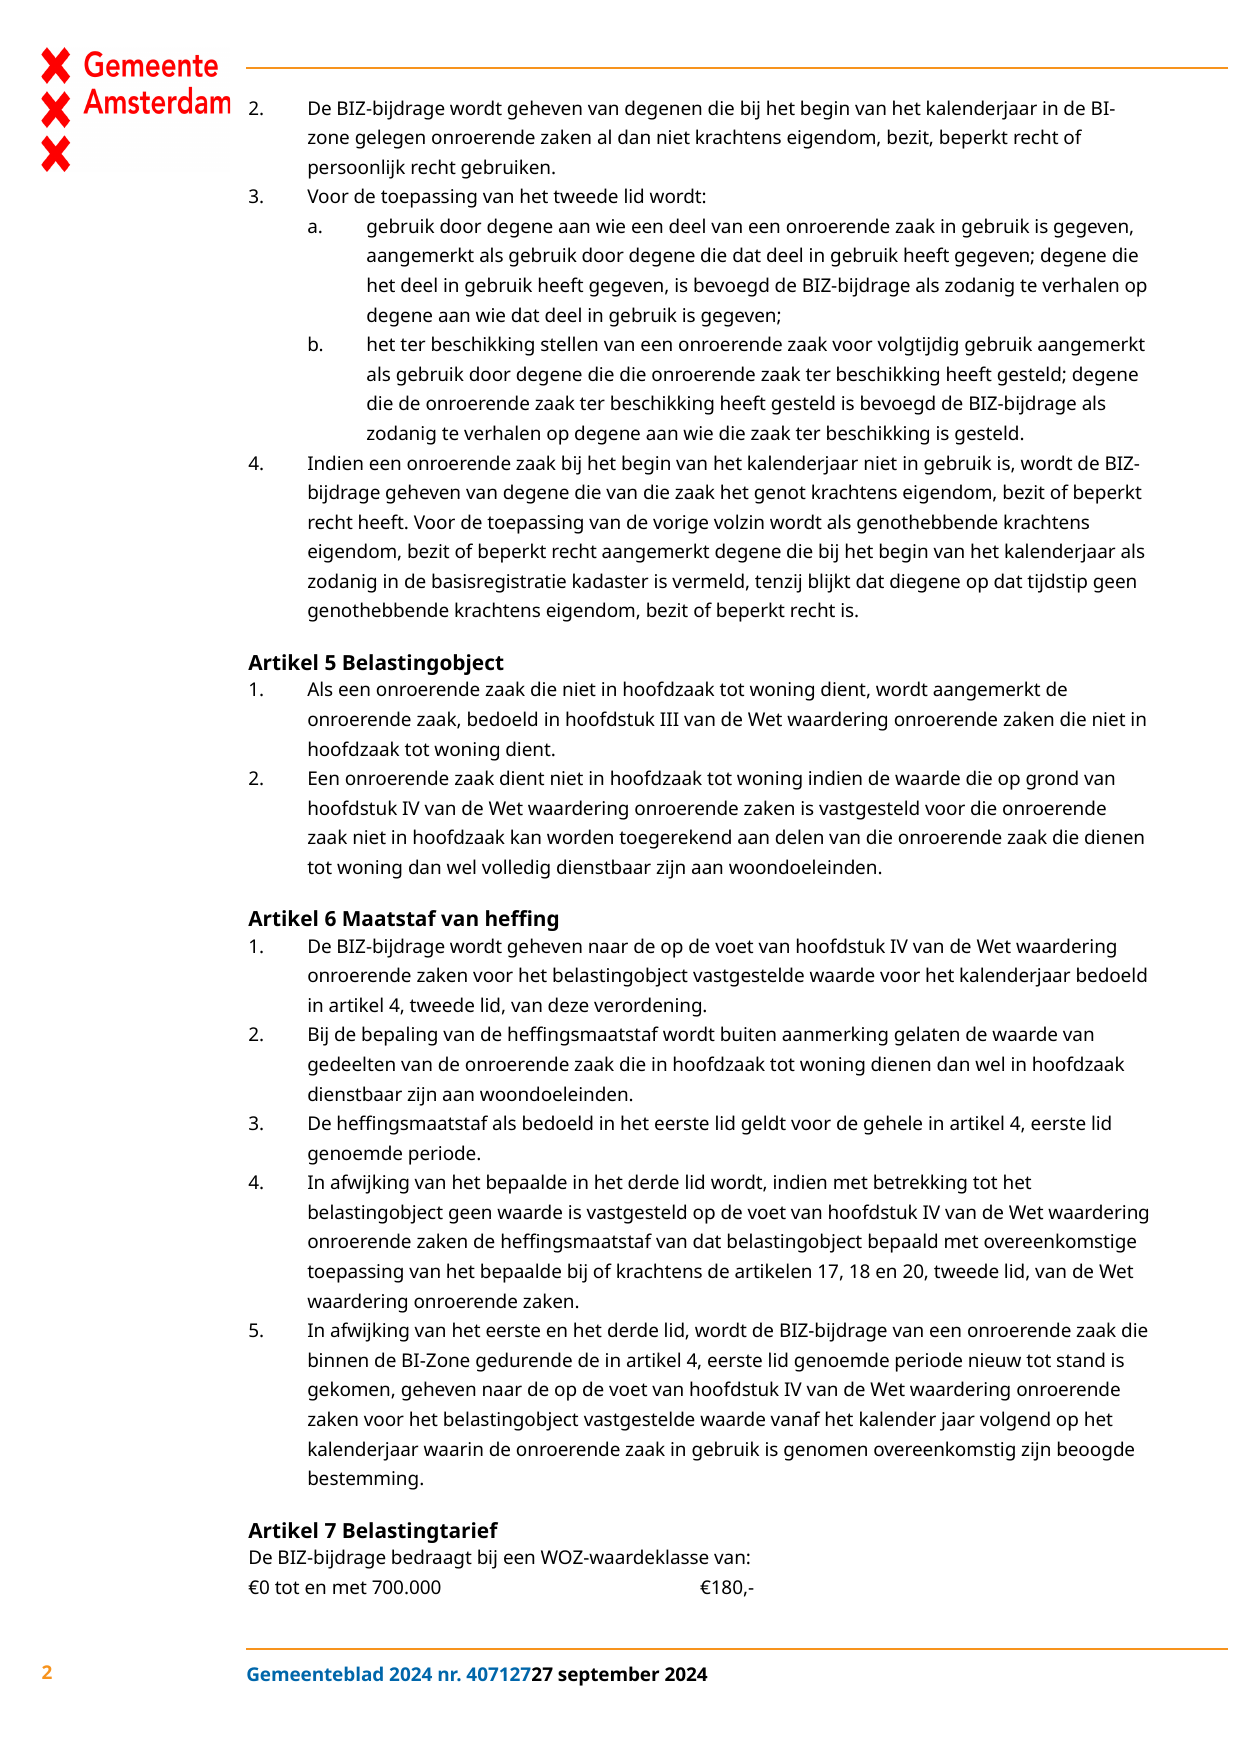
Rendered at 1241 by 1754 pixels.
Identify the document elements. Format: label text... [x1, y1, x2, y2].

picture [41, 47, 231, 172]
table_header €0 tot en met 700.000 [248, 1574, 700, 1600]
list In afwijking van het eerste en het derde lid, wordt de BIZ-bijdrage van een onroerende zaak die binnen de BI-Zone gedurende de in artikel 4, eerste lid genoemde periode nieuw tot stand is gekomen, geheven naar de op de voet van hoofdstuk IV van de Wet waardering onroerende zaken voor het belastingobject vastgestelde waarde vanaf het kalender jaar volgend op het kalenderjaar waarin de onroerende zaak in gebruik is genomen overeenkomstig zijn beoogde bestemming. [248, 1317, 1152, 1491]
text Artikel 5 Belastingobject [248, 648, 1152, 677]
table_header €180,- [700, 1574, 1152, 1600]
list De BIZ-bijdrage wordt geheven van degenen die bij het begin van het kalenderjaar in de BI-zone gelegen onroerende zaken al dan niet krachtens eigendom, bezit, beperkt recht of persoonlijk recht gebruiken. [248, 95, 1152, 180]
list Indien een onroerende zaak bij het begin van het kalenderjaar niet in gebruik is, wordt de BIZ-bijdrage geheven van degene die van die zaak het genot krachtens eigendom, bezit of beperkt recht heeft. Voor de toepassing van de vorige volzin wordt als genothebbende krachtens eigendom, bezit of beperkt recht aangemerkt degene die bij het begin van het kalenderjaar als zodanig in de basisregistratie kadaster is vermeld, tenzij blijkt dat diegene op dat tijdstip geen genothebbende krachtens eigendom, bezit of beperkt recht is. [248, 450, 1152, 623]
list Een onroerende zaak dient niet in hoofdzaak tot woning indien de waarde die op grond van hoofdstuk IV van de Wet waardering onroerende zaken is vastgesteld voor die onroerende zaak niet in hoofdzaak kan worden toegerekend aan delen van die onroerende zaak die dienen tot woning dan wel volledig dienstbaar zijn aan woondoeleinden. [248, 765, 1152, 880]
text Artikel 7 Belastingtarief [248, 1516, 1152, 1544]
text Artikel 6 Maatstaf van heffing [248, 904, 1152, 933]
list het ter beschikking stellen van een onroerende zaak voor volgtijdig gebruik aangemerkt als gebruik door degene die die onroerende zaak ter beschikking heeft gesteld; degene die de onroerende zaak ter beschikking heeft gesteld is bevoegd de BIZ-bijdrage als zodanig te verhalen op degene aan wie die zaak ter beschikking is gesteld. [307, 331, 1152, 446]
list gebruik door degene aan wie een deel van een onroerende zaak in gebruik is gegeven, aangemerkt als gebruik door degene die dat deel in gebruik heeft gegeven; degene die het deel in gebruik heeft gegeven, is bevoegd de BIZ-bijdrage als zodanig te verhalen op degene aan wie dat deel in gebruik is gegeven; [307, 213, 1152, 328]
text De BIZ-bijdrage bedraagt bij een WOZ-waardeklasse van: [248, 1544, 1152, 1570]
list De BIZ-bijdrage wordt geheven naar de op de voet van hoofdstuk IV van de Wet waardering onroerende zaken voor het belastingobject vastgestelde waarde voor het kalenderjaar bedoeld in artikel 4, tweede lid, van deze verordening. [248, 933, 1152, 1018]
list De heffingsmaatstaf als bedoeld in het eerste lid geldt voor de gehele in artikel 4, eerste lid genoemde periode. [248, 1110, 1152, 1166]
list Voor de toepassing van het tweede lid wordt: [248, 183, 1152, 209]
list Bij de bepaling van de heffingsmaatstaf wordt buiten aanmerking gelaten de waarde van gedeelten van de onroerende zaak die in hoofdzaak tot woning dienen dan wel in hoofdzaak dienstbaar zijn aan woondoeleinden. [248, 1022, 1152, 1107]
list In afwijking van het bepaalde in het derde lid wordt, indien met betrekking tot het belastingobject geen waarde is vastgesteld op de voet van hoofdstuk IV van de Wet waardering onroerende zaken de heffingsmaatstaf van dat belastingobject bepaald met overeenkomstige toepassing van het bepaalde bij of krachtens de artikelen 17, 18 en 20, tweede lid, van de Wet waardering onroerende zaken. [248, 1169, 1152, 1314]
list Als een onroerende zaak die niet in hoofdzaak tot woning dient, wordt aangemerkt de onroerende zaak, bedoeld in hoofdstuk III van de Wet waardering onroerende zaken die niet in hoofdzaak tot woning dient. [248, 677, 1152, 761]
